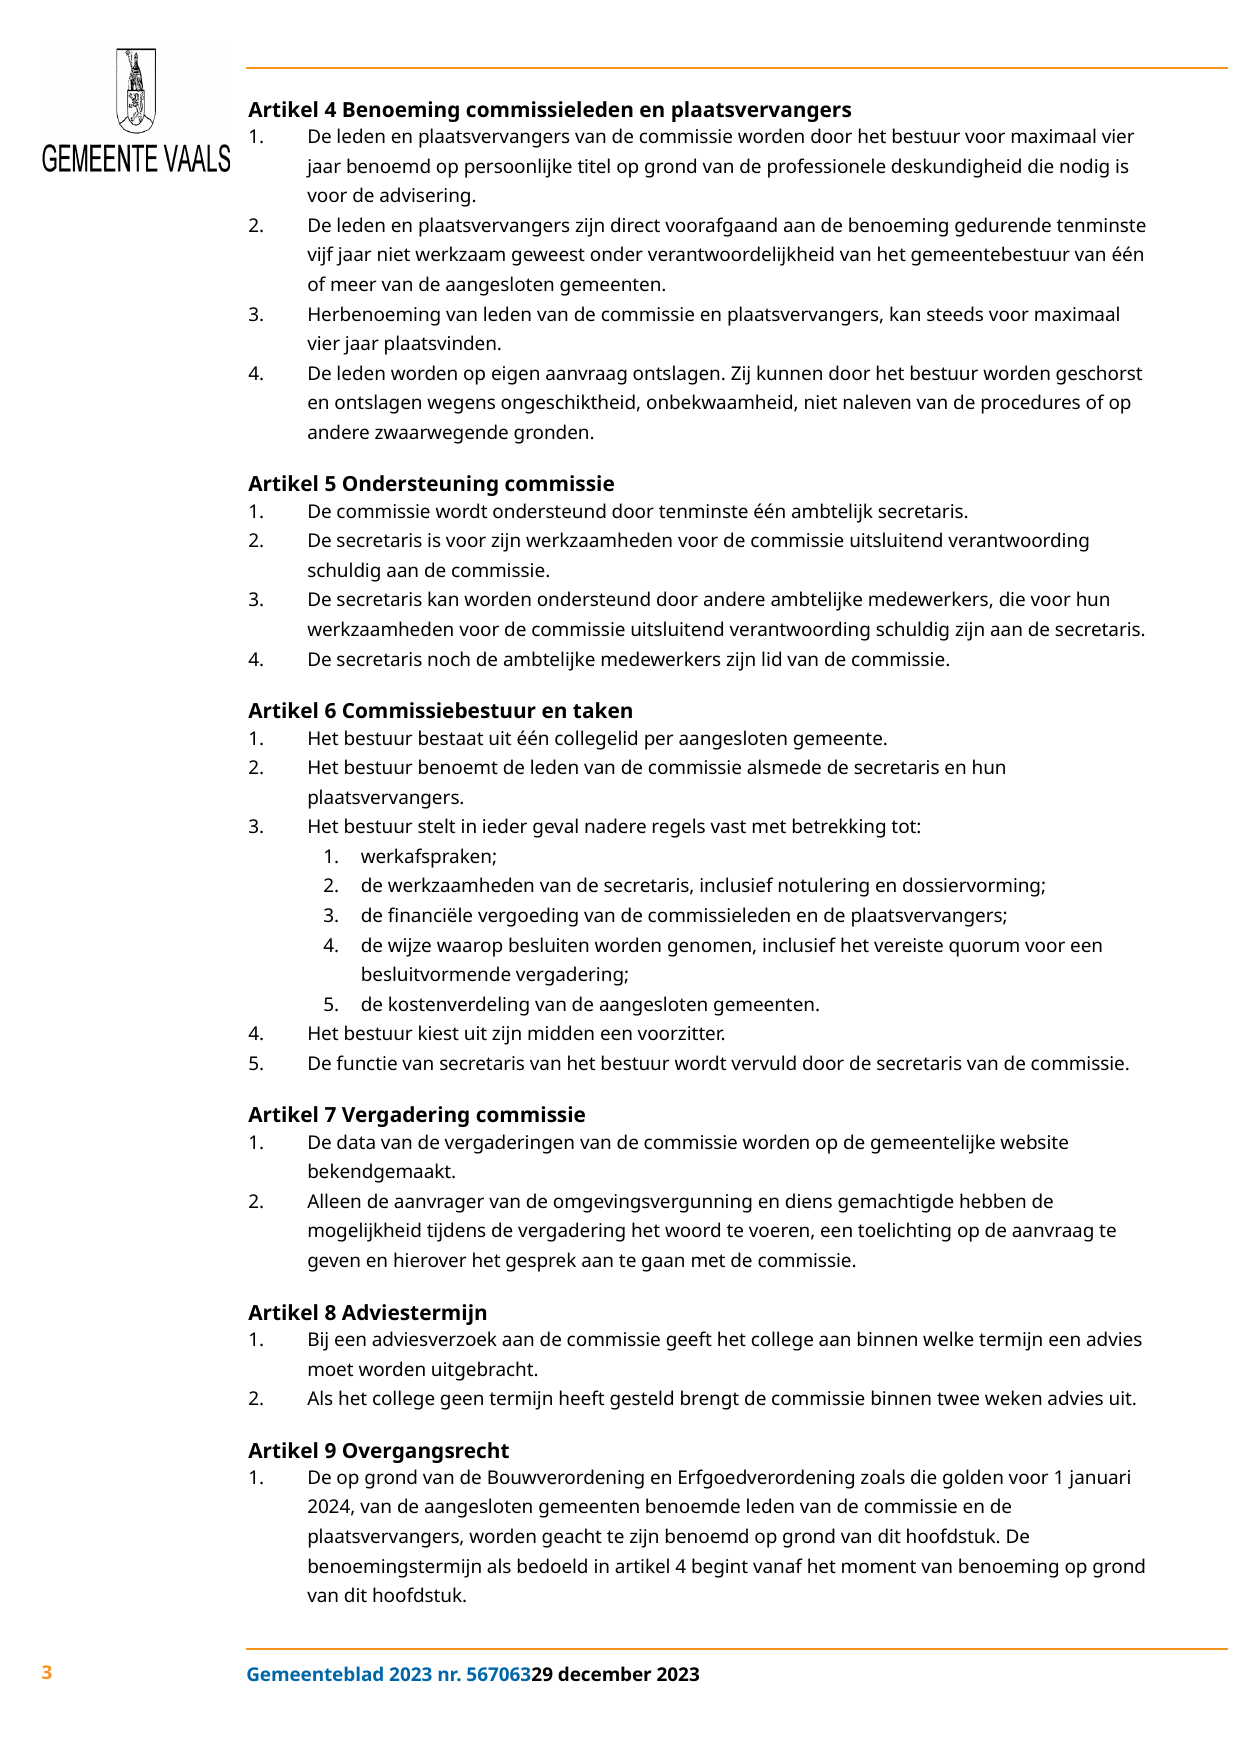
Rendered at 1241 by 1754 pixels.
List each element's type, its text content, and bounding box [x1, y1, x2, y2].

text Artikel 7 Vergadering commissie [248, 1101, 1152, 1129]
list Bij een adviesverzoek aan de commissie geeft het college aan binnen welke termijn een advies moet worden uitgebracht. [248, 1326, 1152, 1381]
list Als het college geen termijn heeft gesteld brengt de commissie binnen twee weken advies uit. [248, 1385, 1152, 1411]
list de kostenverdeling van de aangesloten gemeenten. [323, 991, 1152, 1017]
list De leden en plaatsvervangers van de commissie worden door het bestuur voor maximaal vier jaar benoemd op persoonlijke titel op grond van de professionele deskundigheid die nodig is voor de advisering. [248, 123, 1152, 208]
list De leden en plaatsvervangers zijn direct voorafgaand aan de benoeming gedurende tenminste vijf jaar niet werkzaam geweest onder verantwoordelijkheid van het gemeentebestuur van één of meer van de aangesloten gemeenten. [248, 212, 1152, 297]
list De secretaris kan worden ondersteund door andere ambtelijke medewerkers, die voor hun werkzaamheden voor de commissie uitsluitend verantwoording schuldig zijn aan de secretaris. [248, 587, 1152, 642]
list Het bestuur kiest uit zijn midden een voorzitter. [248, 1021, 1152, 1046]
list De secretaris is voor zijn werkzaamheden voor de commissie uitsluitend verantwoording schuldig aan de commissie. [248, 527, 1152, 583]
list De commissie wordt ondersteund door tenminste één ambtelijk secretaris. [248, 498, 1152, 524]
list Alleen de aanvrager van de omgevingsvergunning en diens gemachtigde hebben de mogelijkheid tijdens de vergadering het woord te voeren, een toelichting op de aanvraag te geven en hierover het gesprek aan te gaan met de commissie. [248, 1188, 1152, 1273]
text Artikel 6 Commissiebestuur en taken [248, 696, 1152, 725]
text Artikel 5 Ondersteuning commissie [248, 469, 1152, 498]
list De leden worden op eigen aanvraag ontslagen. Zij kunnen door het bestuur worden geschorst en ontslagen wegens ongeschiktheid, onbekwaamheid, niet naleven van de procedures of op andere zwaarwegende gronden. [248, 360, 1152, 445]
list De data van de vergaderingen van de commissie worden op de gemeentelijke website bekendgemaakt. [248, 1129, 1152, 1184]
list de wijze waarop besluiten worden genomen, inclusief het vereiste quorum voor een besluitvormende vergadering; [323, 932, 1152, 987]
list De functie van secretaris van het bestuur wordt vervuld door de secretaris van de commissie. [248, 1050, 1152, 1076]
list Het bestuur bestaat uit één collegelid per aangesloten gemeente. [248, 725, 1152, 750]
text Artikel 9 Overgangsrecht [248, 1436, 1152, 1464]
list Het bestuur benoemt de leden van de commissie alsmede de secretaris en hun plaatsvervangers. [248, 754, 1152, 809]
text Artikel 4 Benoeming commissieleden en plaatsvervangers [248, 95, 1152, 123]
list werkafspraken; [323, 843, 1152, 869]
list Herbenoeming van leden van de commissie en plaatsvervangers, kan steeds voor maximaal vier jaar plaatsvinden. [248, 301, 1152, 356]
list de financiële vergoeding van de commissieleden en de plaatsvervangers; [323, 902, 1152, 928]
list de werkzaamheden van de secretaris, inclusief notulering en dossiervorming; [323, 873, 1152, 898]
list Het bestuur stelt in ieder geval nadere regels vast met betrekking tot: [248, 813, 1152, 839]
picture [41, 47, 231, 172]
text Artikel 8 Adviestermijn [248, 1298, 1152, 1326]
list De op grond van de Bouwverordening en Erfgoedverordening zoals die golden voor 1 januari 2024, van de aangesloten gemeenten benoemde leden van de commissie en de plaatsvervangers, worden geacht te zijn benoemd op grond van dit hoofdstuk. De benoemingstermijn als bedoeld in artikel 4 begint vanaf het moment van benoeming op grond van dit hoofdstuk. [248, 1464, 1152, 1608]
list De secretaris noch de ambtelijke medewerkers zijn lid van de commissie. [248, 646, 1152, 672]
